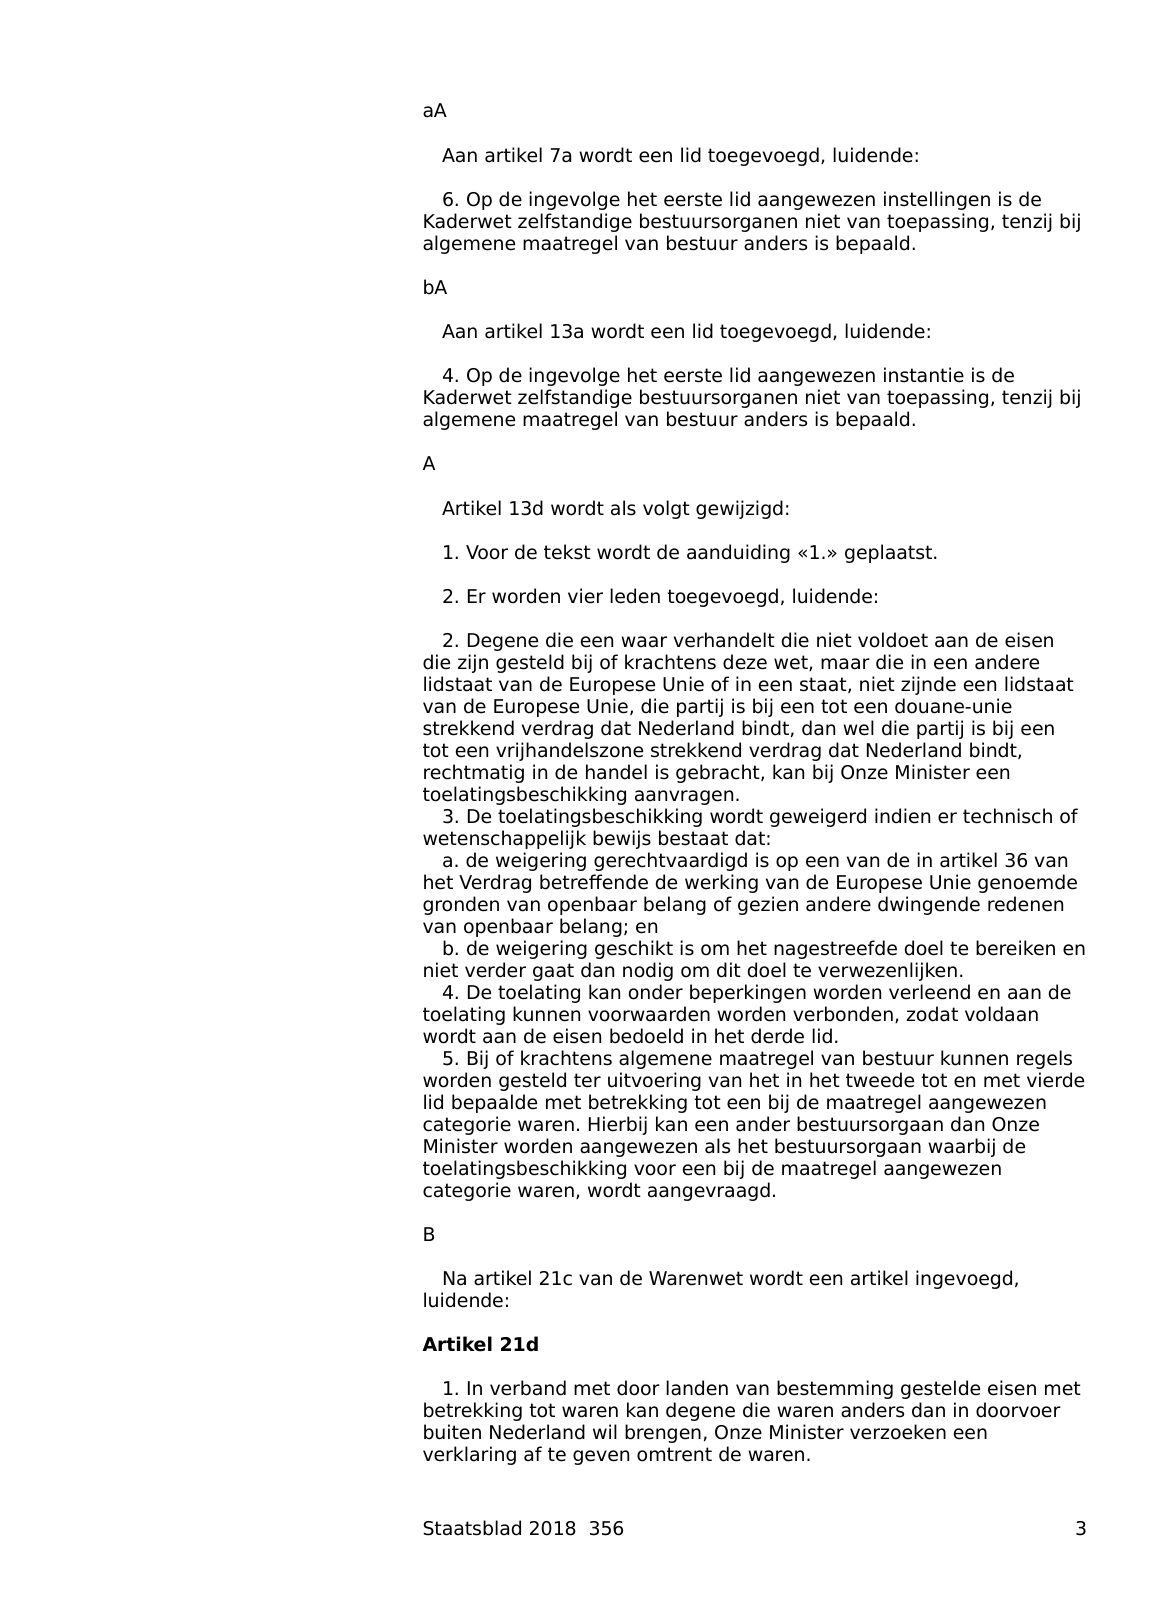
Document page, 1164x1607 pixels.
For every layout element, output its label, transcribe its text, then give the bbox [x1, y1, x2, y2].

text 5. Bij of krachtens algemene maatregel van bestuur kunnen regels worden gesteld ter uitvoering van het in het tweede tot en met vierde lid bepaalde met betrekking tot een bij de maatregel aangewezen categorie waren. Hierbij kan een ander bestuursorgaan dan Onze Minister worden aangewezen als het bestuursorgaan waarbij de toelatingsbeschikking voor een bij de maatregel aangewezen categorie waren, wordt aangevraagd. [422, 1048, 1087, 1201]
text B [422, 1224, 1087, 1246]
text Aan artikel 7a wordt een lid toegevoegd, luidende: [422, 144, 1087, 167]
text 4. De toelating kan onder beperkingen worden verleend en aan de toelating kunnen voorwaarden worden verbonden, zodat voldaan wordt aan de eisen bedoeld in het derde lid. [422, 982, 1087, 1048]
subtitle Artikel 21d [422, 1334, 1087, 1356]
text 1. Voor de tekst wordt de aanduiding «1.» geplaatst. [422, 542, 1087, 564]
text Na artikel 21c van de Warenwet wordt een artikel ingevoegd, luidende: [422, 1268, 1087, 1312]
text 4. Op de ingevolge het eerste lid aangewezen instantie is de Kaderwet zelfstandige bestuursorganen niet van toepassing, tenzij bij algemene maatregel van bestuur anders is bepaald. [422, 365, 1087, 431]
text Artikel 13d wordt als volgt gewijzigd: [422, 497, 1087, 519]
text 2. Degene die een waar verhandelt die niet voldoet aan de eisen die zijn gesteld bij of krachtens deze wet, maar die in een andere lidstaat van de Europese Unie of in een staat, niet zijnde een lidstaat van de Europese Unie, die partij is bij een tot een douane-unie strekkend verdrag dat Nederland bindt, dan wel die partij is bij een tot een vrijhandelszone strekkend verdrag dat Nederland bindt, rechtmatig in de handel is gebracht, kan bij Onze Minister een toelatingsbeschikking aanvragen. [422, 630, 1087, 806]
text 3. De toelatingsbeschikking wordt geweigerd indien er technisch of wetenschappelijk bewijs bestaat dat: [422, 806, 1087, 850]
text bA [422, 277, 1087, 299]
text a. de weigering gerechtvaardigd is op een van de in artikel 36 van het Verdrag betreffende de werking van de Europese Unie genoemde gronden van openbaar belang of gezien andere dwingende redenen van openbaar belang; en [422, 850, 1087, 938]
text Aan artikel 13a wordt een lid toegevoegd, luidende: [422, 321, 1087, 343]
text b. de weigering geschikt is om het nagestreefde doel te bereiken en niet verder gaat dan nodig om dit doel te verwezenlijken. [422, 938, 1087, 982]
text 1. In verband met door landen van bestemming gestelde eisen met betrekking tot waren kan degene die waren anders dan in doorvoer buiten Nederland wil brengen, Onze Minister verzoeken een verklaring af te geven omtrent de waren. [422, 1378, 1087, 1466]
text aA [422, 100, 1087, 122]
text 2. Er worden vier leden toegevoegd, luidende: [422, 586, 1087, 608]
text 6. Op de ingevolge het eerste lid aangewezen instellingen is de Kaderwet zelfstandige bestuursorganen niet van toepassing, tenzij bij algemene maatregel van bestuur anders is bepaald. [422, 189, 1087, 255]
text A [422, 453, 1087, 475]
